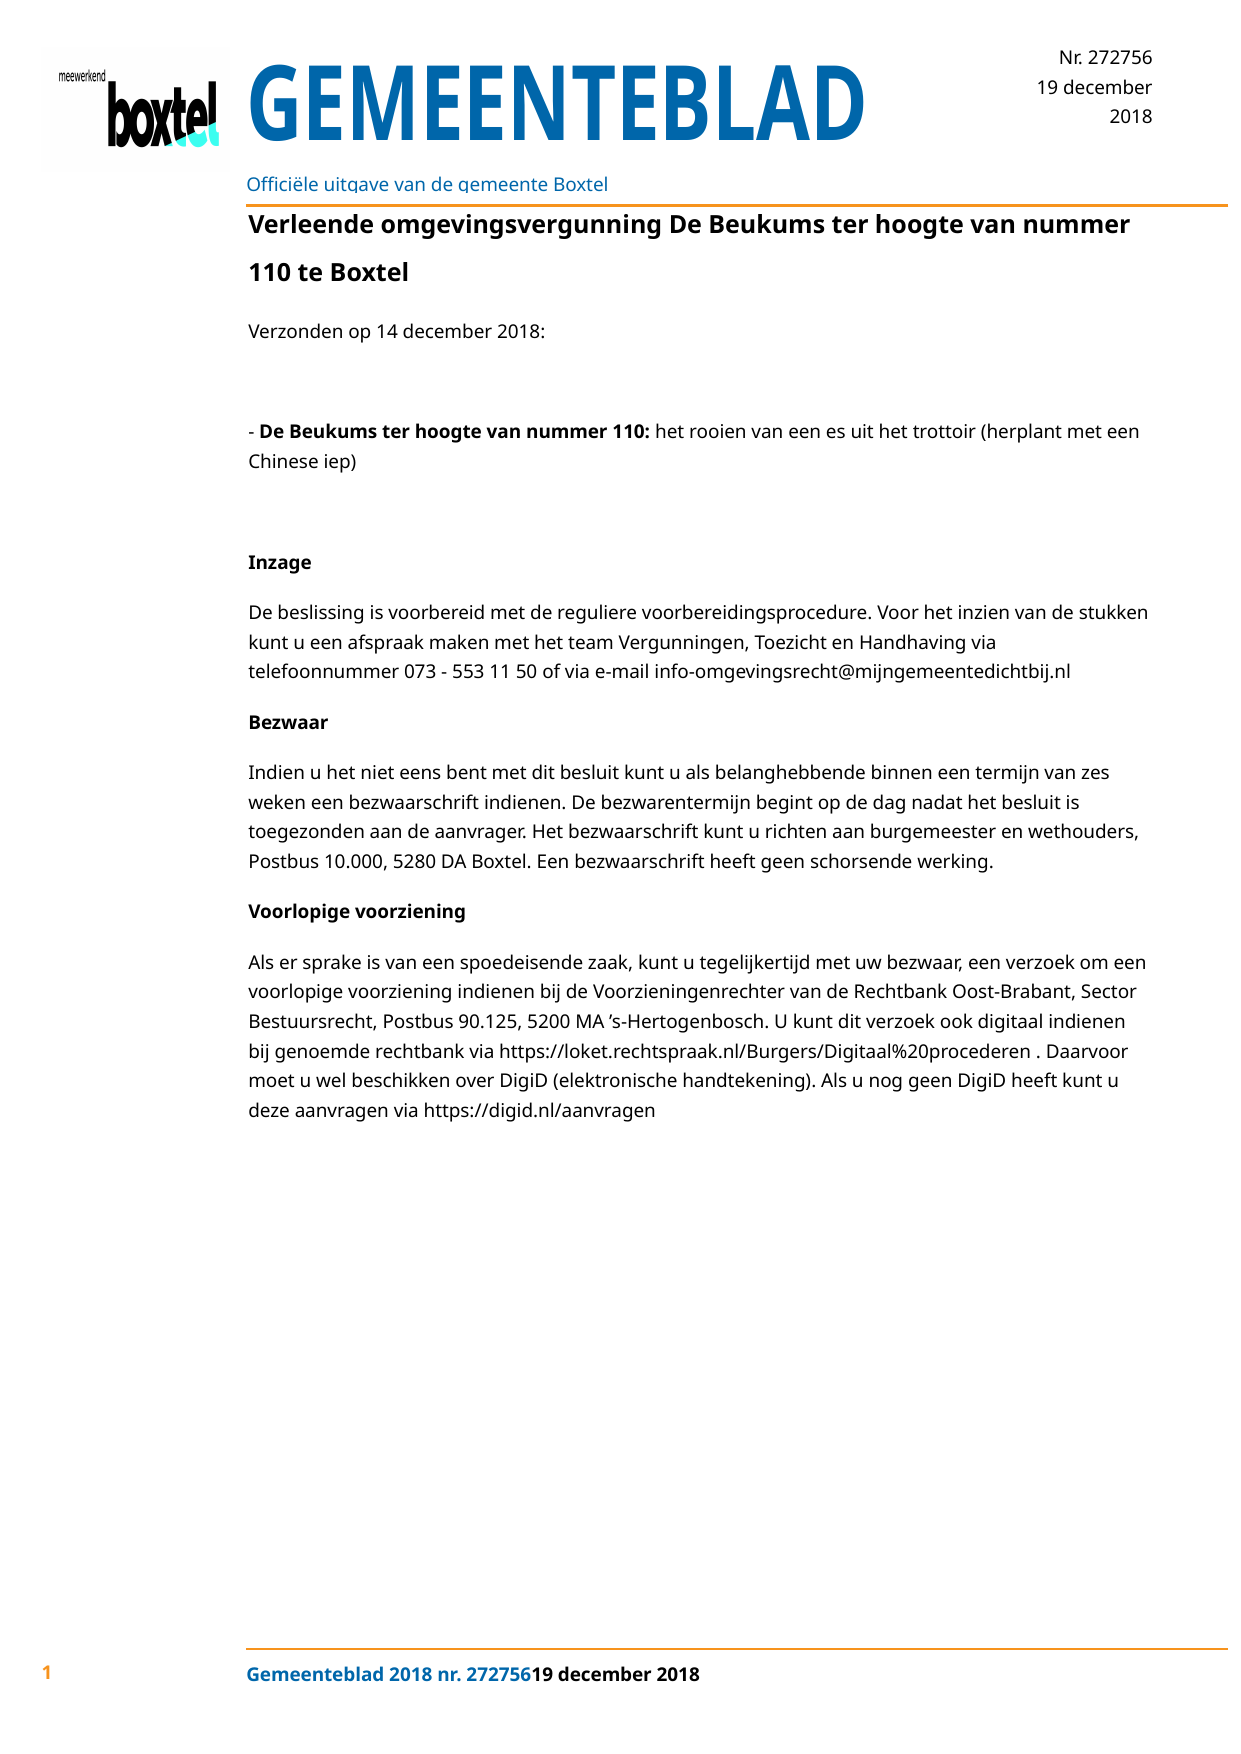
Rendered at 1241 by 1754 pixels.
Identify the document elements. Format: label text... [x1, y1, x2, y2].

text Verleende omgevingsvergunning De Beukums ter hoogte van nummer 110 te Boxtel [248, 207, 1152, 288]
text Verzonden op 14 december 2018: [248, 318, 1152, 344]
text Als er sprake is van een spoedeisende zaak, kunt u tegelijkertijd met uw bezwaar, een verzoek om een voorlopige voorziening indienen bij de Voorzieningenrechter van de Rechtbank Oost-Brabant, Sector Bestuursrecht, Postbus 90.125, 5200 MA ’s-Hertogenbosch. U kunt dit verzoek ook digitaal indienen bij genoemde rechtbank via https://loket.rechtspraak.nl/Burgers/Digitaal%20procederen . Daarvoor moet u wel beschikken over DigiD (elektronische handtekening). Als u nog geen DigiD heeft kunt u deze aanvragen via https://digid.nl/aanvragen [248, 949, 1152, 1123]
text - De Beukums ter hoogte van nummer 110: het rooien van een es uit het trottoir (herplant met een Chinese iep) [248, 419, 1152, 474]
text Inzage [248, 549, 1152, 575]
text Voorlopige voorziening [248, 899, 1152, 924]
text Indien u het niet eens bent met dit besluit kunt u als belanghebbende binnen een termijn van zes weken een bezwaarschrift indienen. De bezwarentermijn begint op de dag nadat het besluit is toegezonden aan de aanvrager. Het bezwaarschrift kunt u richten aan burgemeester en wethouders, Postbus 10.000, 5280 DA Boxtel. Een bezwaarschrift heeft geen schorsende werking. [248, 759, 1152, 874]
text De beslissing is voorbereid met de reguliere voorbereidingsprocedure. Voor het inzien van de stukken kunt u een afspraak maken met het team Vergunningen, Toezicht en Handhaving via telefoonnummer 073 - 553 11 50 of via e-mail info-omgevingsrecht@mijngemeentedichtbij.nl [248, 599, 1152, 684]
picture [41, 47, 231, 172]
text Bezwaar [248, 709, 1152, 735]
